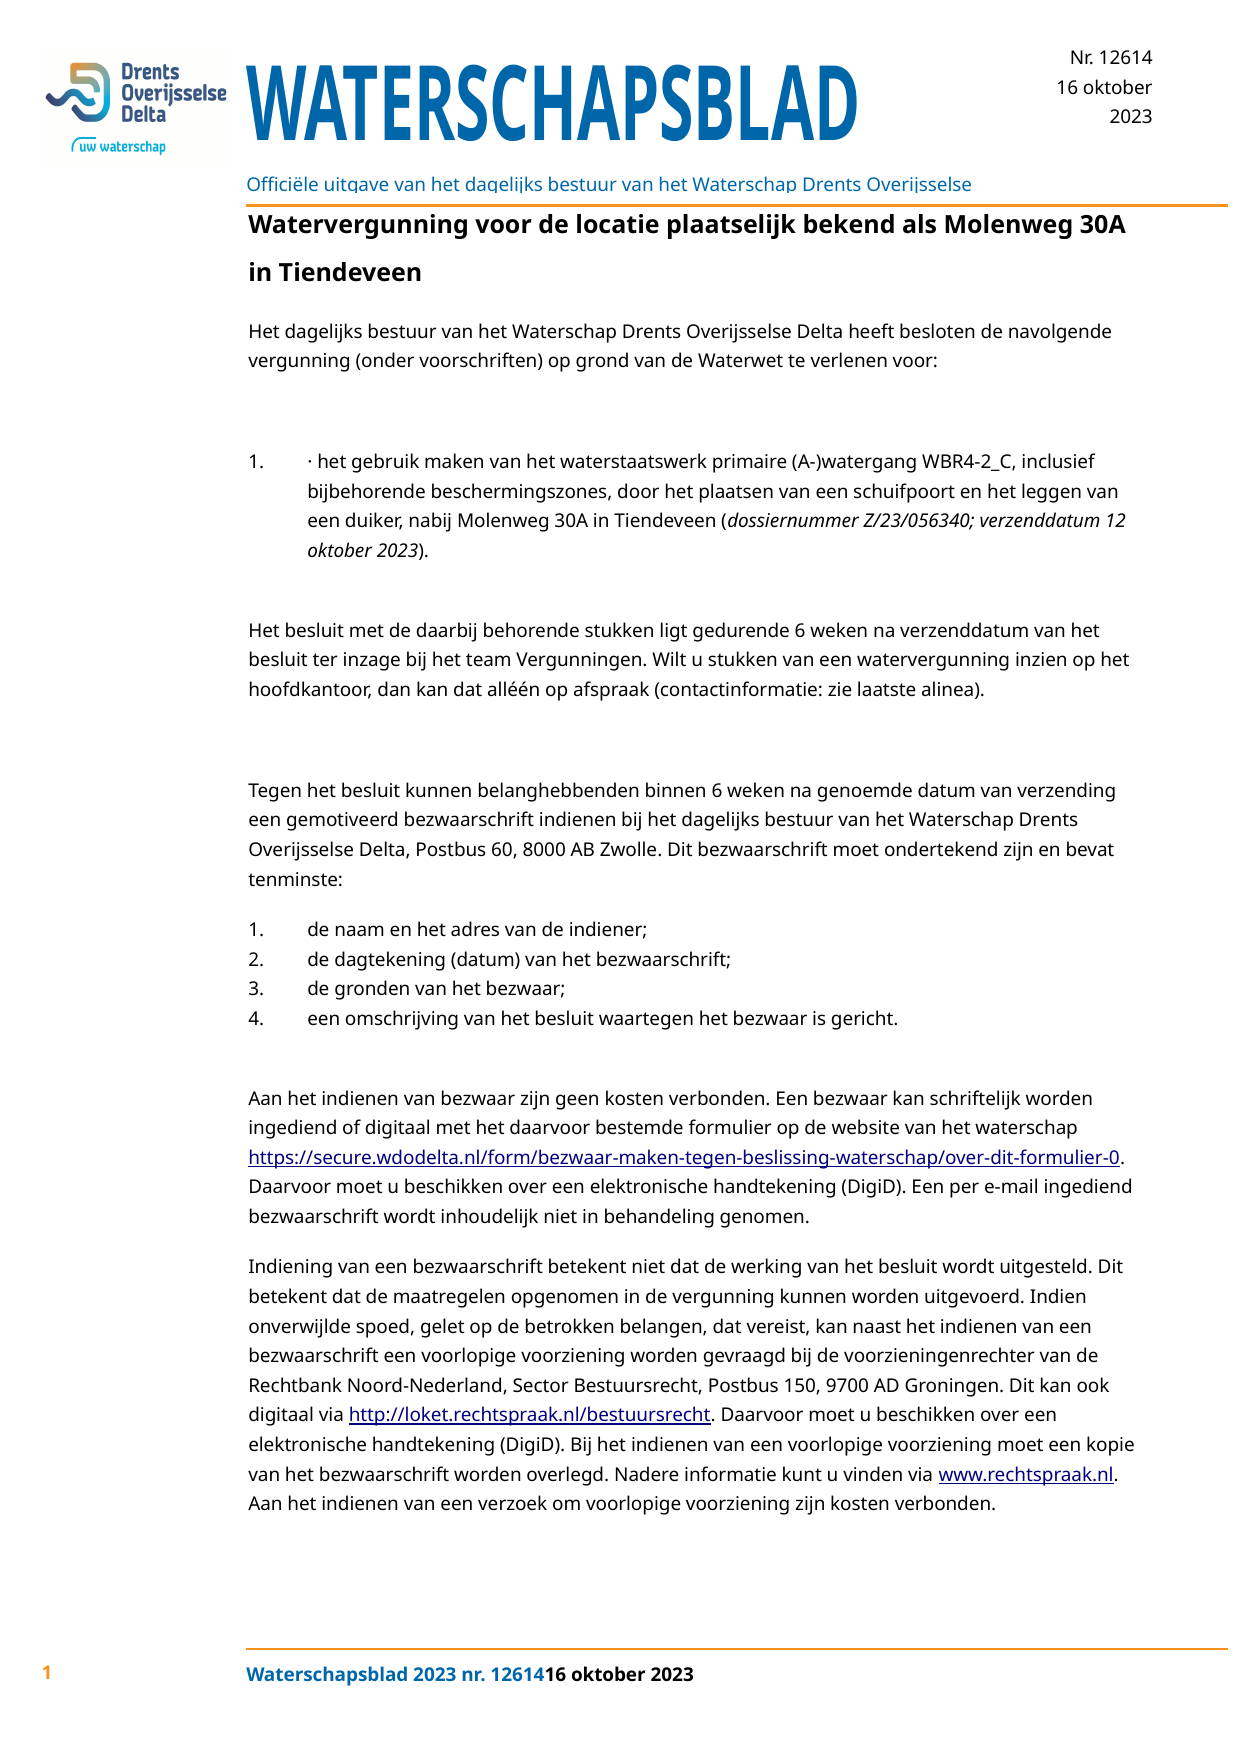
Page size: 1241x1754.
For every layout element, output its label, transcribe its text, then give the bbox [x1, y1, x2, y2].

text Aan het indienen van bezwaar zijn geen kosten verbonden. Een bezwaar kan schriftelijk worden ingediend of digitaal met het daarvoor bestemde formulier op de website van het waterschap https://secure.wdodelta.nl/form/bezwaar-maken-tegen-beslissing-waterschap/over-dit-formulier-0. Daarvoor moet u beschikken over een elektronische handtekening (DigiD). Een per e-mail ingediend bezwaarschrift wordt inhoudelijk niet in behandeling genomen. [248, 1085, 1152, 1229]
text Het dagelijks bestuur van het Waterschap Drents Overijsselse Delta heeft besloten de navolgende vergunning (onder voorschriften) op grond van de Waterwet te verlenen voor: [248, 318, 1152, 373]
text Tegen het besluit kunnen belanghebbenden binnen 6 weken na genoemde datum van verzending een gemotiveerd bezwaarschrift indienen bij het dagelijks bestuur van het Waterschap Drents Overijsselse Delta, Postbus 60, 8000 AB Zwolle. Dit bezwaarschrift moet ondertekend zijn en bevat tenminste: [248, 777, 1152, 892]
list de naam en het adres van de indiener; [248, 916, 1152, 942]
text Het besluit met de daarbij behorende stukken ligt gedurende 6 weken na verzenddatum van het besluit ter inzage bij het team Vergunningen. Wilt u stukken van een watervergunning inzien op het hoofdkantoor, dan kan dat alléén op afspraak (contactinformatie: zie laatste alinea). [248, 617, 1152, 702]
text Watervergunning voor de locatie plaatselijk bekend als Molenweg 30A in Tiendeveen [248, 207, 1152, 288]
list de dagtekening (datum) van het bezwaarschrift; [248, 946, 1152, 972]
text Indiening van een bezwaarschrift betekent niet dat de werking van het besluit wordt uitgesteld. Dit betekent dat de maatregelen opgenomen in de vergunning kunnen worden uitgevoerd. Indien onverwijlde spoed, gelet op de betrokken belangen, dat vereist, kan naast het indienen van een bezwaarschrift een voorlopige voorziening worden gevraagd bij de voorzieningenrechter van de Rechtbank Noord-Nederland, Sector Bestuursrecht, Postbus 150, 9700 AD Groningen. Dit kan ook digitaal via http://loket.rechtspraak.nl/bestuursrecht. Daarvoor moet u beschikken over een elektronische handtekening (DigiD). Bij het indienen van een voorlopige voorziening moet een kopie van het bezwaarschrift worden overlegd. Nadere informatie kunt u vinden via www.rechtspraak.nl. Aan het indienen van een verzoek om voorlopige voorziening zijn kosten verbonden. [248, 1254, 1152, 1516]
list een omschrijving van het besluit waartegen het bezwaar is gericht. [248, 1005, 1152, 1031]
list de gronden van het bezwaar; [248, 975, 1152, 1001]
list · het gebruik maken van het waterstaatswerk primaire (A-)watergang WBR4-2_C, inclusief bijbehorende beschermingszones, door het plaatsen van een schuifpoort en het leggen van een duiker, nabij Molenweg 30A in Tiendeveen (dossiernummer Z/23/056340; verzenddatum 12 oktober 2023). [248, 448, 1152, 563]
picture [41, 47, 231, 172]
